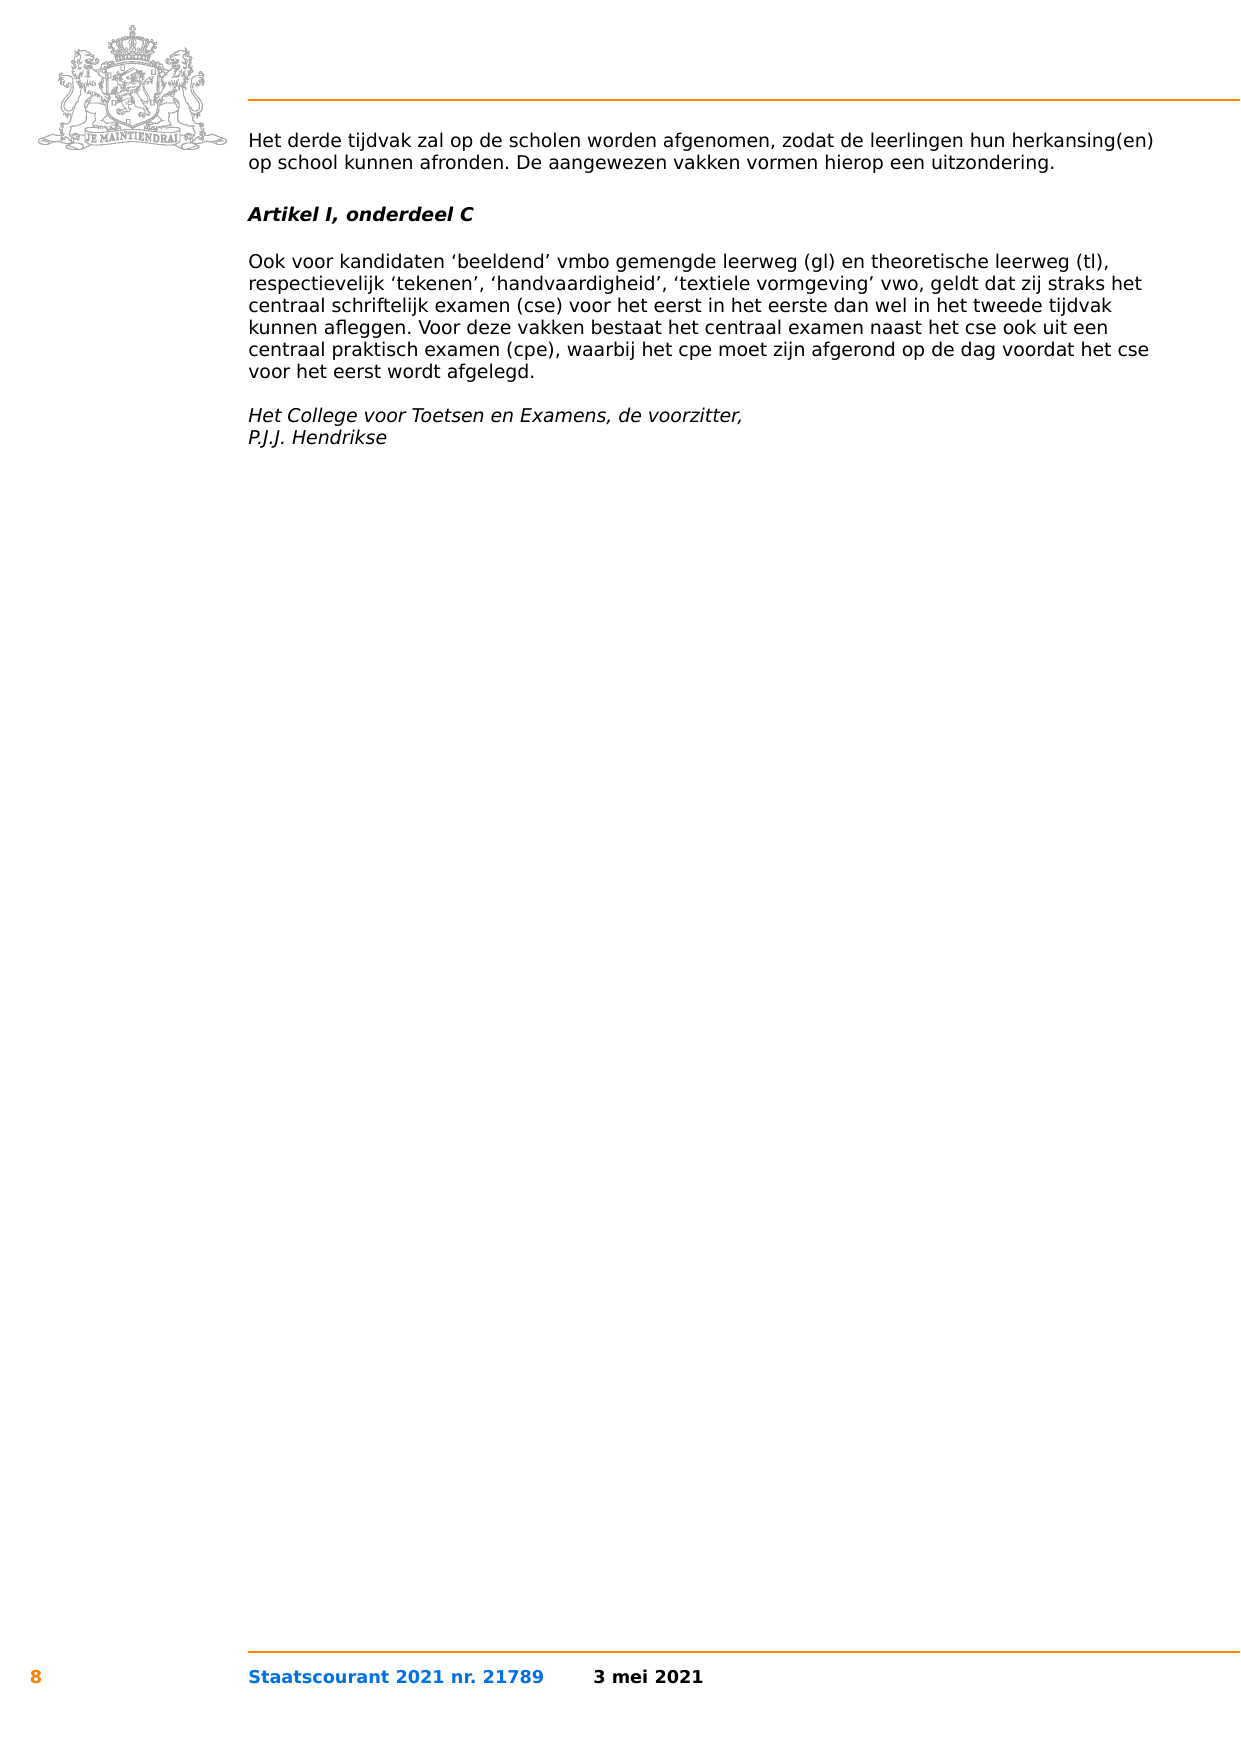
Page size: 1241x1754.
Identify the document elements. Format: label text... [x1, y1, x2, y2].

text Het derde tijdvak zal op de scholen worden afgenomen, zodat de leerlingen hun herkansing(en) op school kunnen afronden. De aangewezen vakken vormen hierop een uitzondering. [248, 130, 1163, 174]
subtitle Artikel I, onderdeel C [248, 204, 1163, 226]
text Ook voor kandidaten ‘beeldend’ vmbo gemengde leerweg (gl) en theoretische leerweg (tl), respectievelijk ‘tekenen’, ‘handvaardigheid’, ‘textiele vormgeving’ vwo, geldt dat zij straks het centraal schriftelijk examen (cse) voor het eerst in het eerste dan wel in het tweede tijdvak kunnen afleggen. Voor deze vakken bestaat het centraal examen naast het cse ook uit een centraal praktisch examen (cpe), waarbij het cpe moet zijn afgerond op de dag voordat het cse voor het eerst wordt afgelegd. [248, 251, 1163, 383]
text Het College voor Toetsen en Examens, de voorzitter, P.J.J. Hendrikse [248, 404, 1163, 448]
picture [38, 25, 227, 150]
